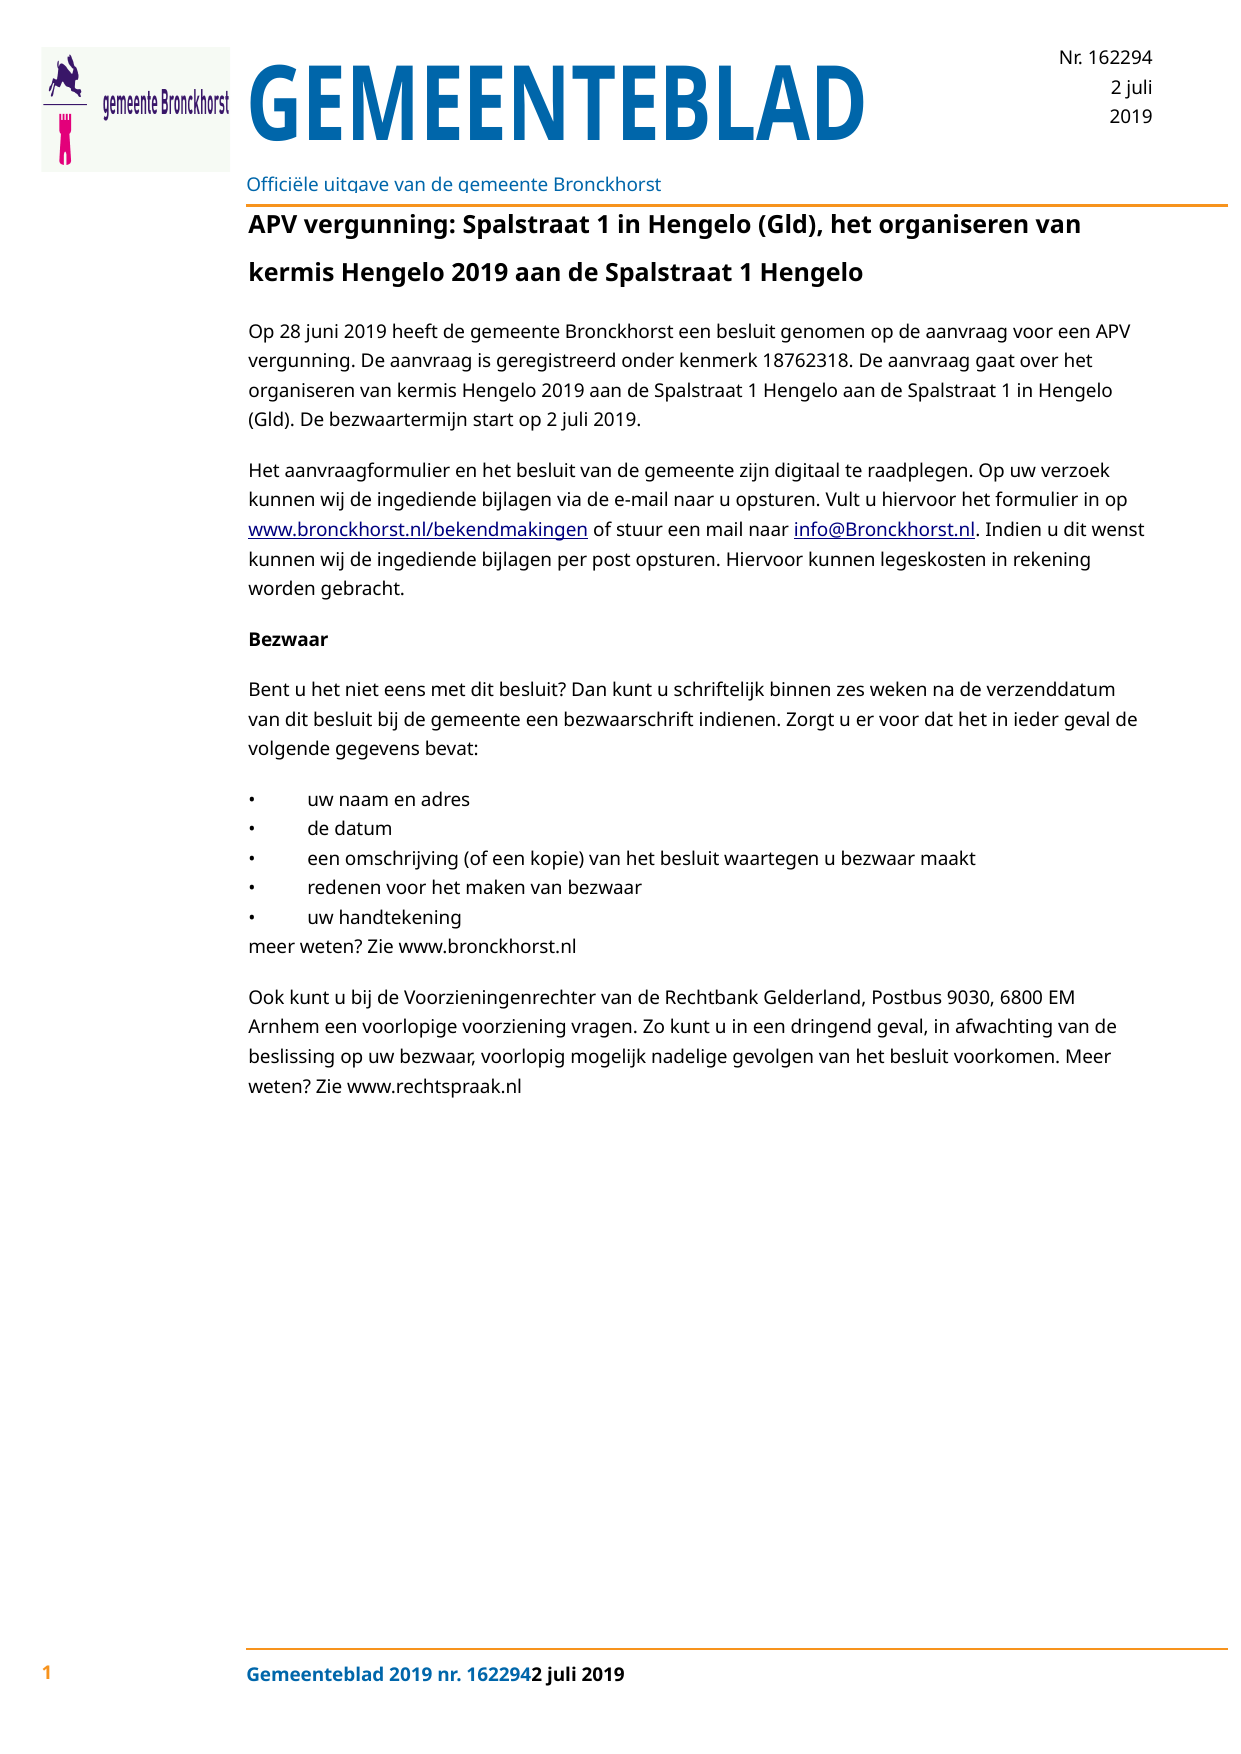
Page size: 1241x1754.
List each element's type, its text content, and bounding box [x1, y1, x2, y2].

list een omschrijving (of een kopie) van het besluit waartegen u bezwaar maakt [248, 845, 1152, 871]
text Op 28 juni 2019 heeft de gemeente Bronckhorst een besluit genomen op de aanvraag voor een APV vergunning. De aanvraag is geregistreerd onder kenmerk 18762318. De aanvraag gaat over het organiseren van kermis Hengelo 2019 aan de Spalstraat 1 Hengelo aan de Spalstraat 1 in Hengelo (Gld). De bezwaartermijn start op 2 juli 2019. [248, 318, 1152, 432]
text Ook kunt u bij de Voorzieningenrechter van de Rechtbank Gelderland, Postbus 9030, 6800 EM Arnhem een voorlopige voorziening vragen. Zo kunt u in een dringend geval, in afwachting van de beslissing op uw bezwaar, voorlopig mogelijk nadelige gevolgen van het besluit voorkomen. Meer weten? Zie www.rechtspraak.nl [248, 984, 1152, 1099]
list uw naam en adres [248, 786, 1152, 812]
text Het aanvraagformulier en het besluit van de gemeente zijn digitaal te raadplegen. Op uw verzoek kunnen wij de ingediende bijlagen via de e-mail naar u opsturen. Vult u hiervoor het formulier in op www.bronckhorst.nl/bekendmakingen of stuur een mail naar info@Bronckhorst.nl. Indien u dit wenst kunnen wij de ingediende bijlagen per post opsturen. Hiervoor kunnen legeskosten in rekening worden gebracht. [248, 457, 1152, 601]
text Bezwaar [248, 626, 1152, 652]
list redenen voor het maken van bezwaar [248, 874, 1152, 900]
list uw handtekening [248, 904, 1152, 930]
text meer weten? Zie www.bronckhorst.nl [248, 934, 1152, 959]
text APV vergunning: Spalstraat 1 in Hengelo (Gld), het organiseren van kermis Hengelo 2019 aan de Spalstraat 1 Hengelo [248, 207, 1152, 288]
text Bent u het niet eens met dit besluit? Dan kunt u schriftelijk binnen zes weken na de verzenddatum van dit besluit bij de gemeente een bezwaarschrift indienen. Zorgt u er voor dat het in ieder geval de volgende gegevens bevat: [248, 676, 1152, 761]
list de datum [248, 815, 1152, 841]
picture [41, 47, 231, 172]
